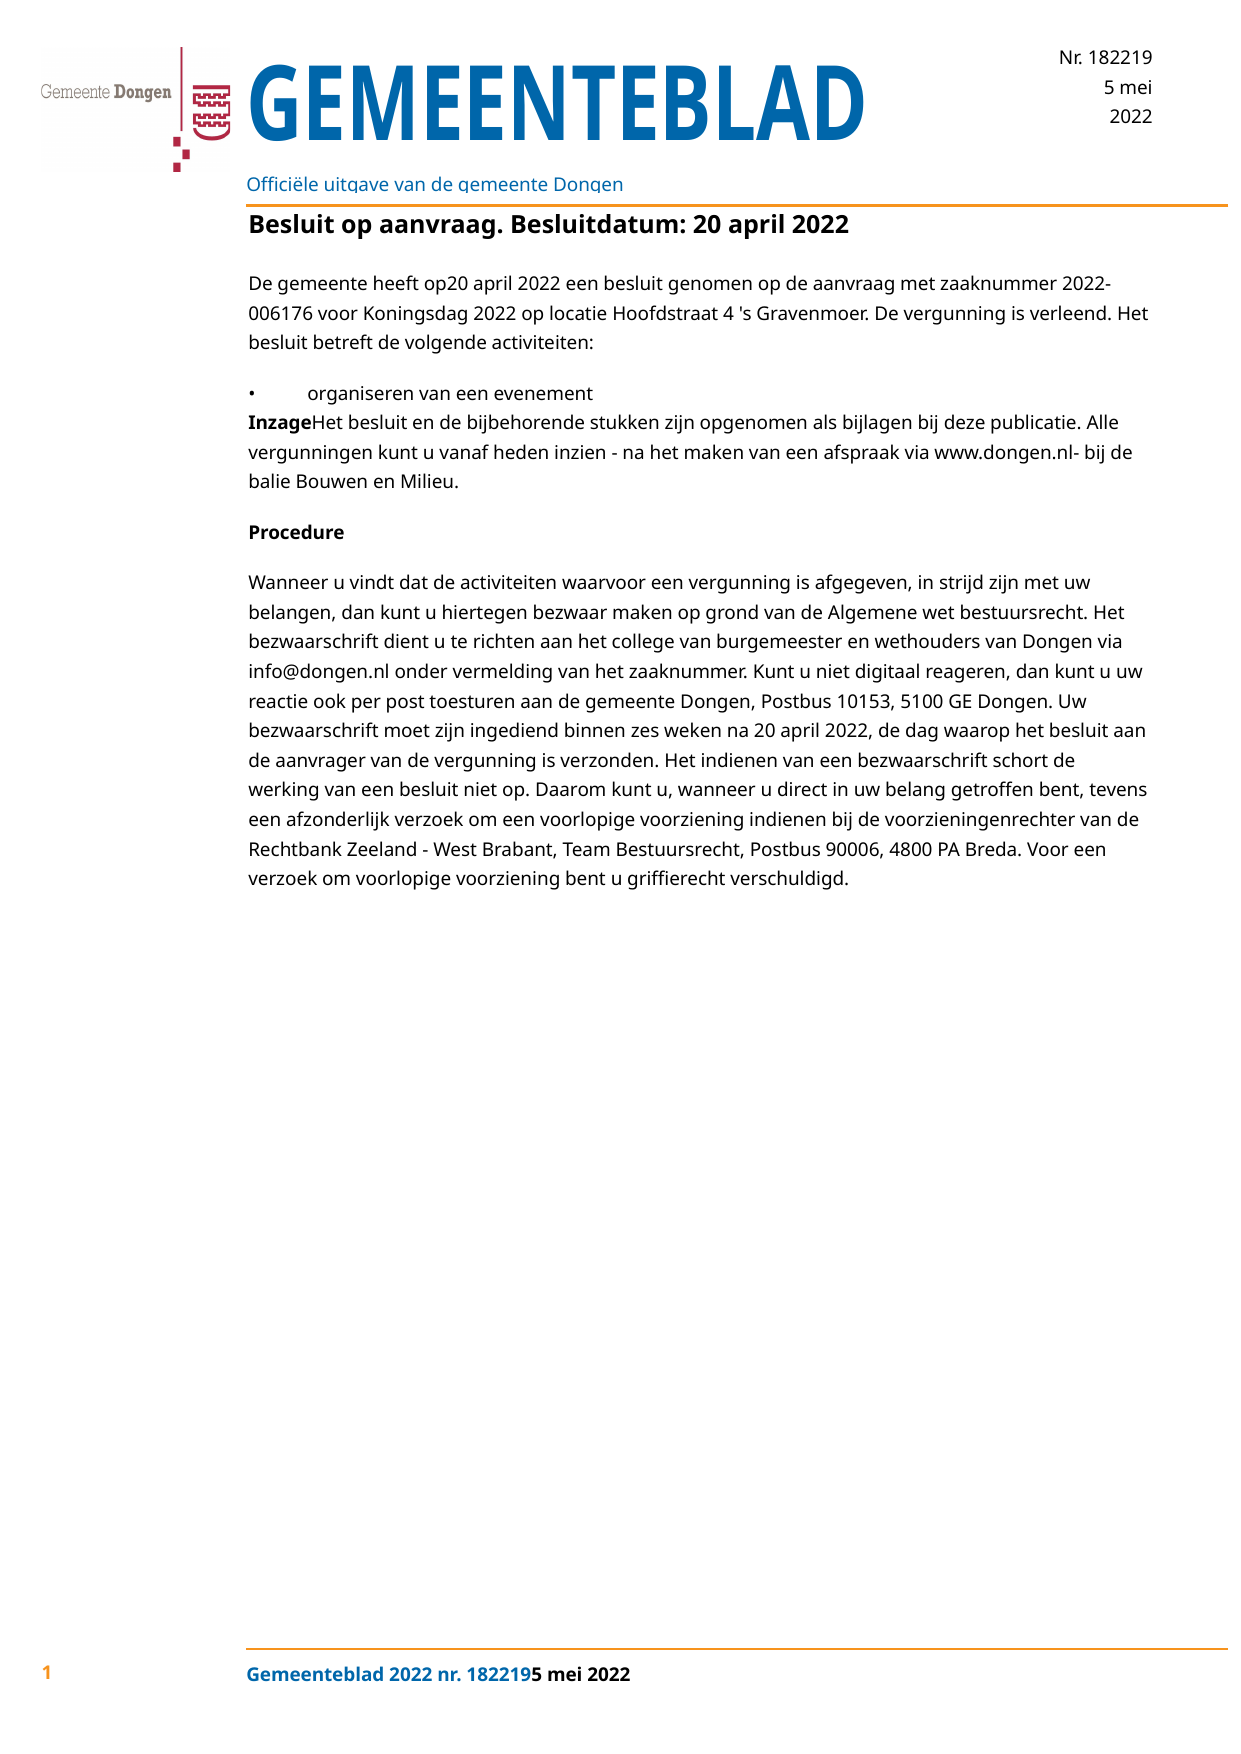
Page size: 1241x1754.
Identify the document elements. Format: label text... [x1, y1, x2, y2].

text Besluit op aanvraag. Besluitdatum: 20 april 2022 [248, 207, 1152, 241]
picture [41, 47, 231, 172]
text De gemeente heeft op20 april 2022 een besluit genomen op de aanvraag met zaaknummer 2022-006176 voor Koningsdag 2022 op locatie Hoofdstraat 4 's Gravenmoer. De vergunning is verleend. Het besluit betreft de volgende activiteiten: [248, 270, 1152, 355]
text Procedure [248, 519, 1152, 545]
text InzageHet besluit en de bijbehorende stukken zijn opgenomen als bijlagen bij deze publicatie. Alle vergunningen kunt u vanaf heden inzien - na het maken van een afspraak via www.dongen.nl- bij de balie Bouwen en Milieu. [248, 409, 1152, 494]
text Wanneer u vindt dat de activiteiten waarvoor een vergunning is afgegeven, in strijd zijn met uw belangen, dan kunt u hiertegen bezwaar maken op grond van de Algemene wet bestuursrecht. Het bezwaarschrift dient u te richten aan het college van burgemeester en wethouders van Dongen via info@dongen.nl onder vermelding van het zaaknummer. Kunt u niet digitaal reageren, dan kunt u uw reactie ook per post toesturen aan de gemeente Dongen, Postbus 10153, 5100 GE Dongen. Uw bezwaarschrift moet zijn ingediend binnen zes weken na 20 april 2022, de dag waarop het besluit aan de aanvrager van de vergunning is verzonden. Het indienen van een bezwaarschrift schort de werking van een besluit niet op. Daarom kunt u, wanneer u direct in uw belang getroffen bent, tevens een afzonderlijk verzoek om een voorlopige voorziening indienen bij de voorzieningenrechter van de Rechtbank Zeeland - West Brabant, Team Bestuursrecht, Postbus 90006, 4800 PA Breda. Voor een verzoek om voorlopige voorziening bent u griffierecht verschuldigd. [248, 569, 1152, 891]
list organiseren van een evenement [248, 380, 1152, 406]
